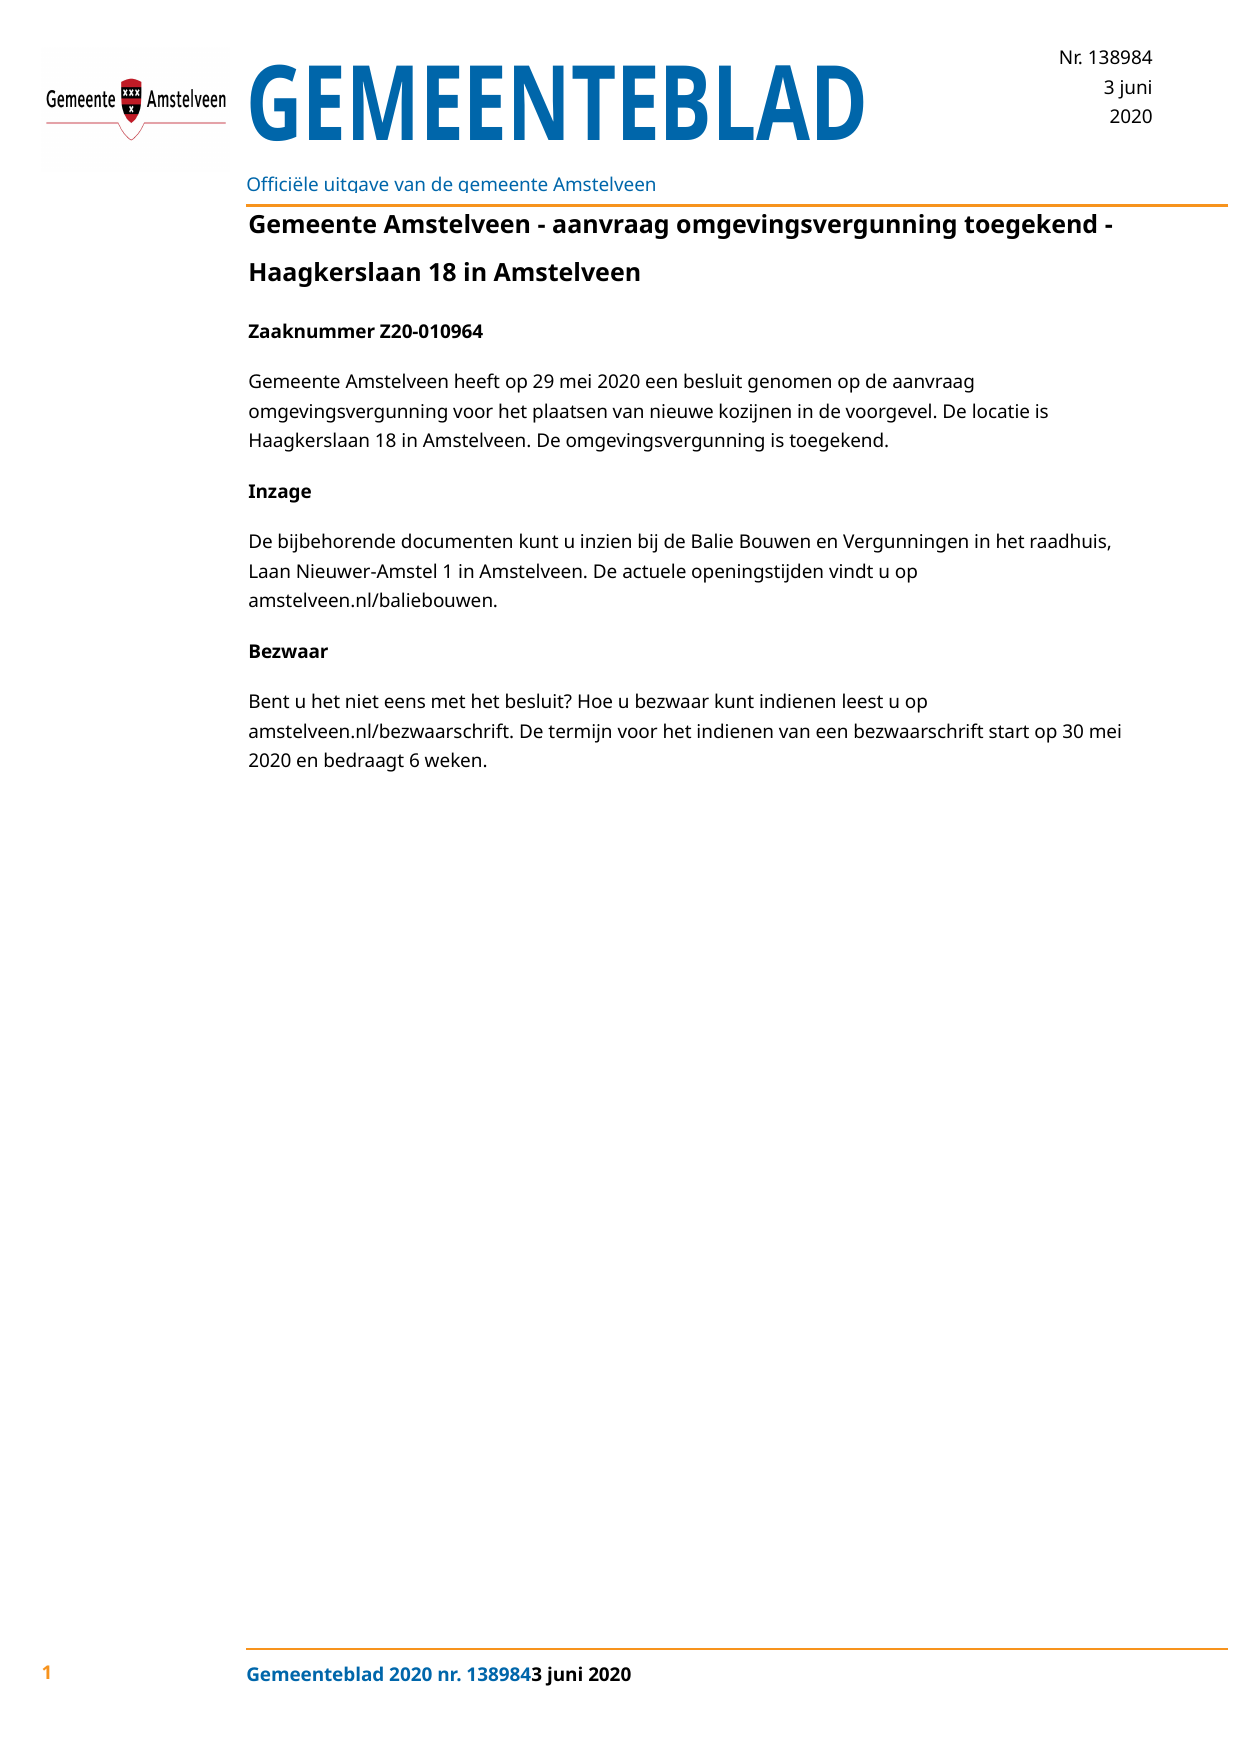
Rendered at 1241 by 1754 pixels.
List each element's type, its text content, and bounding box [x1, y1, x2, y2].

text Gemeente Amstelveen heeft op 29 mei 2020 een besluit genomen op de aanvraag omgevingsvergunning voor het plaatsen van nieuwe kozijnen in de voorgevel. De locatie is Haagkerslaan 18 in Amstelveen. De omgevingsvergunning is toegekend. [248, 368, 1152, 453]
text Zaaknummer Z20-010964 [248, 318, 1152, 344]
text De bijbehorende documenten kunt u inzien bij de Balie Bouwen en Vergunningen in het raadhuis, Laan Nieuwer-Amstel 1 in Amstelveen. De actuele openingstijden vindt u op amstelveen.nl/baliebouwen. [248, 528, 1152, 613]
text Bent u het niet eens met het besluit? Hoe u bezwaar kunt indienen leest u op amstelveen.nl/bezwaarschrift. De termijn voor het indienen van een bezwaarschrift start op 30 mei 2020 en bedraagt 6 weken. [248, 688, 1152, 773]
text Inzage [248, 478, 1152, 504]
text Gemeente Amstelveen - aanvraag omgevingsvergunning toegekend - Haagkerslaan 18 in Amstelveen [248, 207, 1152, 288]
picture [41, 47, 231, 172]
text Bezwaar [248, 638, 1152, 664]
